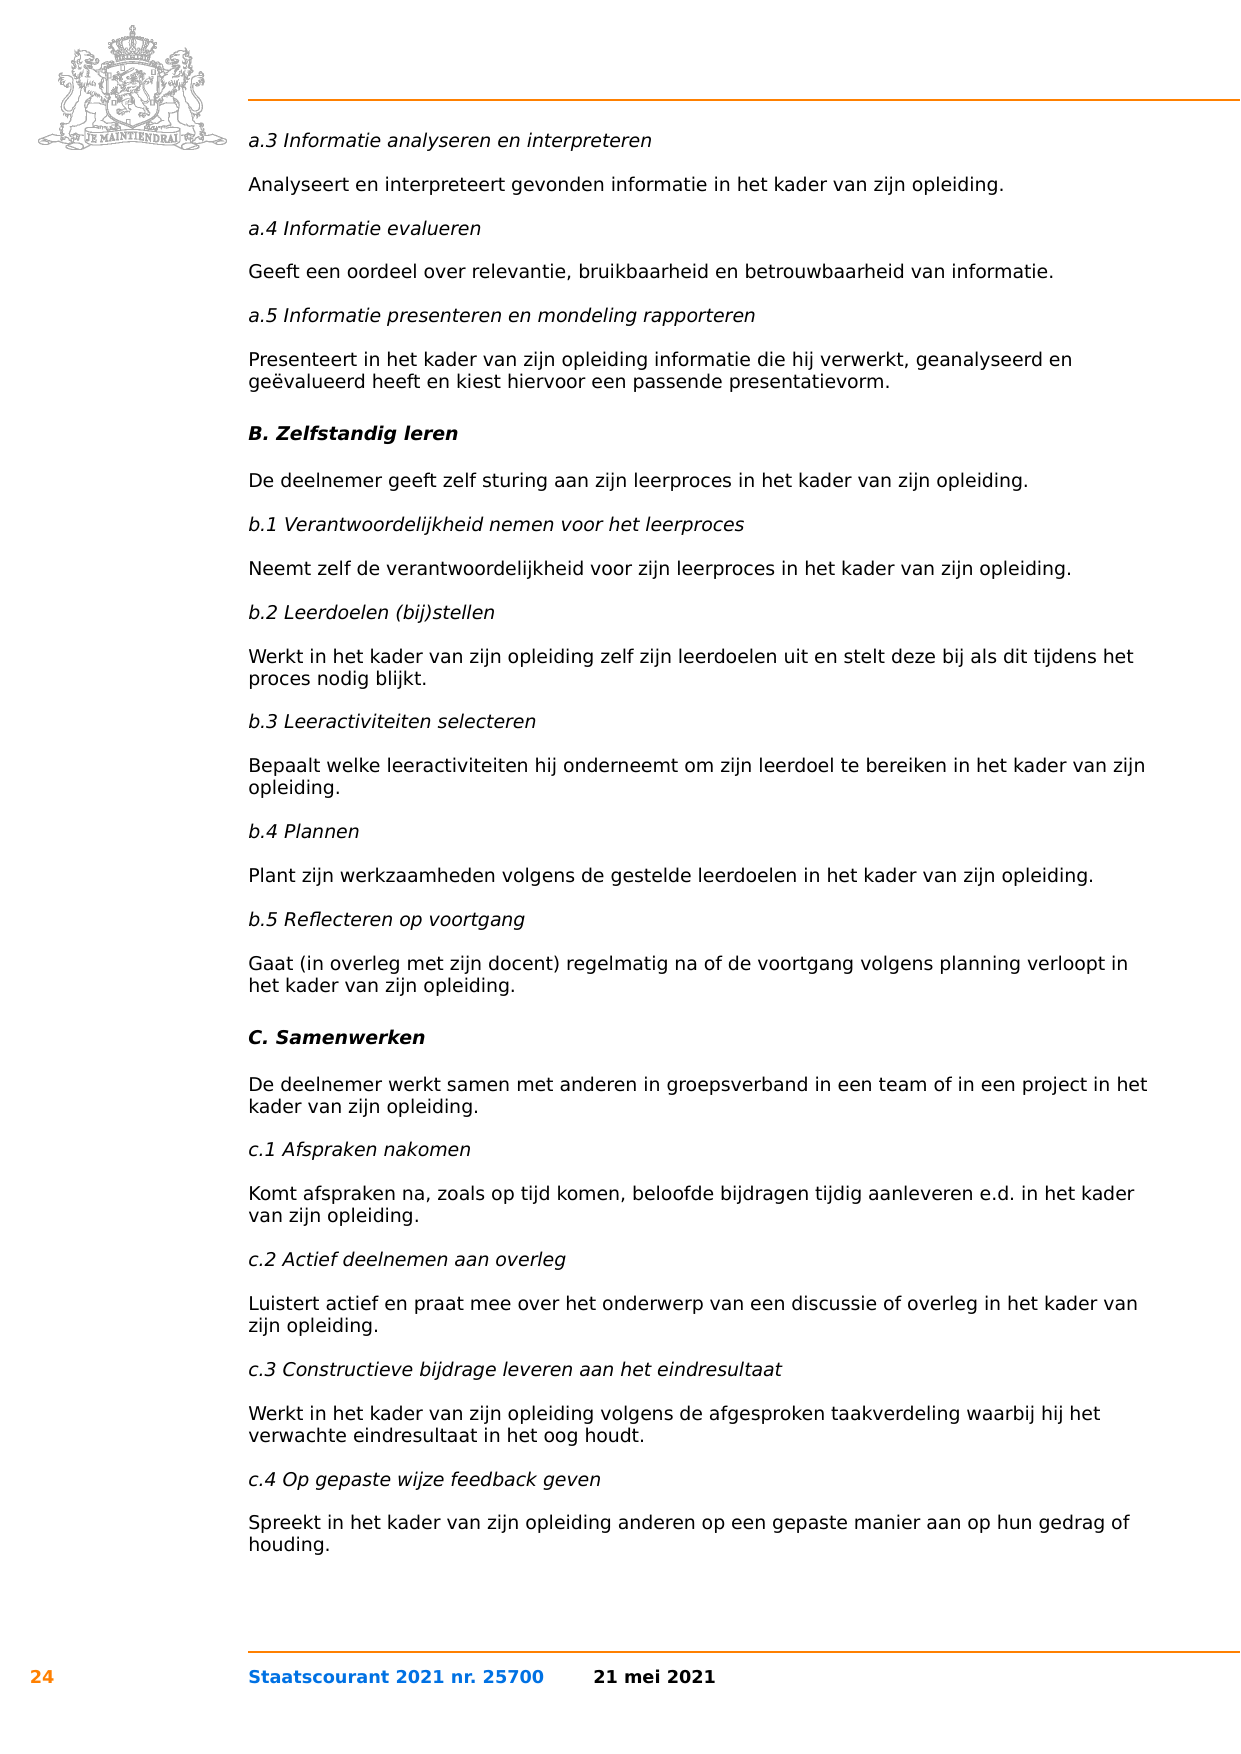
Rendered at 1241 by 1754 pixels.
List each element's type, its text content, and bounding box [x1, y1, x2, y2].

text Gaat (in overleg met zijn docent) regelmatig na of de voortgang volgens planning verloopt in het kader van zijn opleiding. [248, 953, 1163, 997]
text De deelnemer werkt samen met anderen in groepsverband in een team of in een project in het kader van zijn opleiding. [248, 1073, 1163, 1117]
text Spreekt in het kader van zijn opleiding anderen op een gepaste manier aan op hun gedrag of houding. [248, 1512, 1163, 1556]
subtitle c.4 Op gepaste wijze feedback geven [248, 1468, 1163, 1490]
subtitle b.2 Leerdoelen (bij)stellen [248, 602, 1163, 624]
subtitle b.1 Verantwoordelijkheid nemen voor het leerproces [248, 514, 1163, 536]
text Luistert actief en praat mee over het onderwerp van een discussie of overleg in het kader van zijn opleiding. [248, 1293, 1163, 1337]
subtitle a.3 Informatie analyseren en interpreteren [248, 130, 1163, 152]
subtitle c.3 Constructieve bijdrage leveren aan het eindresultaat [248, 1359, 1163, 1381]
subtitle b.4 Plannen [248, 821, 1163, 843]
text Plant zijn werkzaamheden volgens de gestelde leerdoelen in het kader van zijn opleiding. [248, 865, 1163, 887]
text Werkt in het kader van zijn opleiding zelf zijn leerdoelen uit en stelt deze bij als dit tijdens het proces nodig blijkt. [248, 646, 1163, 689]
subtitle c.2 Actief deelnemen aan overleg [248, 1249, 1163, 1271]
subtitle b.3 Leeractiviteiten selecteren [248, 711, 1163, 733]
text Neemt zelf de verantwoordelijkheid voor zijn leerproces in het kader van zijn opleiding. [248, 558, 1163, 580]
text De deelnemer geeft zelf sturing aan zijn leerproces in het kader van zijn opleiding. [248, 470, 1163, 492]
subtitle c.1 Afspraken nakomen [248, 1139, 1163, 1161]
text Komt afspraken na, zoals op tijd komen, beloofde bijdragen tijdig aanleveren e.d. in het kader van zijn opleiding. [248, 1183, 1163, 1227]
text Geeft een oordeel over relevantie, bruikbaarheid en betrouwbaarheid van informatie. [248, 261, 1163, 283]
text Presenteert in het kader van zijn opleiding informatie die hij verwerkt, geanalyseerd en geëvalueerd heeft en kiest hiervoor een passende presentatievorm. [248, 349, 1163, 393]
subtitle b.5 Reflecteren op voortgang [248, 909, 1163, 931]
text Werkt in het kader van zijn opleiding volgens de afgesproken taakverdeling waarbij hij het verwachte eindresultaat in het oog houdt. [248, 1403, 1163, 1447]
subtitle a.5 Informatie presenteren en mondeling rapporteren [248, 305, 1163, 327]
subtitle a.4 Informatie evalueren [248, 218, 1163, 239]
text Bepaalt welke leeractiviteiten hij onderneemt om zijn leerdoel te bereiken in het kader van zijn opleiding. [248, 755, 1163, 799]
picture [38, 25, 227, 150]
text Analyseert en interpreteert gevonden informatie in het kader van zijn opleiding. [248, 174, 1163, 196]
subtitle C. Samenwerken [248, 1027, 1163, 1048]
subtitle B. Zelfstandig leren [248, 423, 1163, 445]
